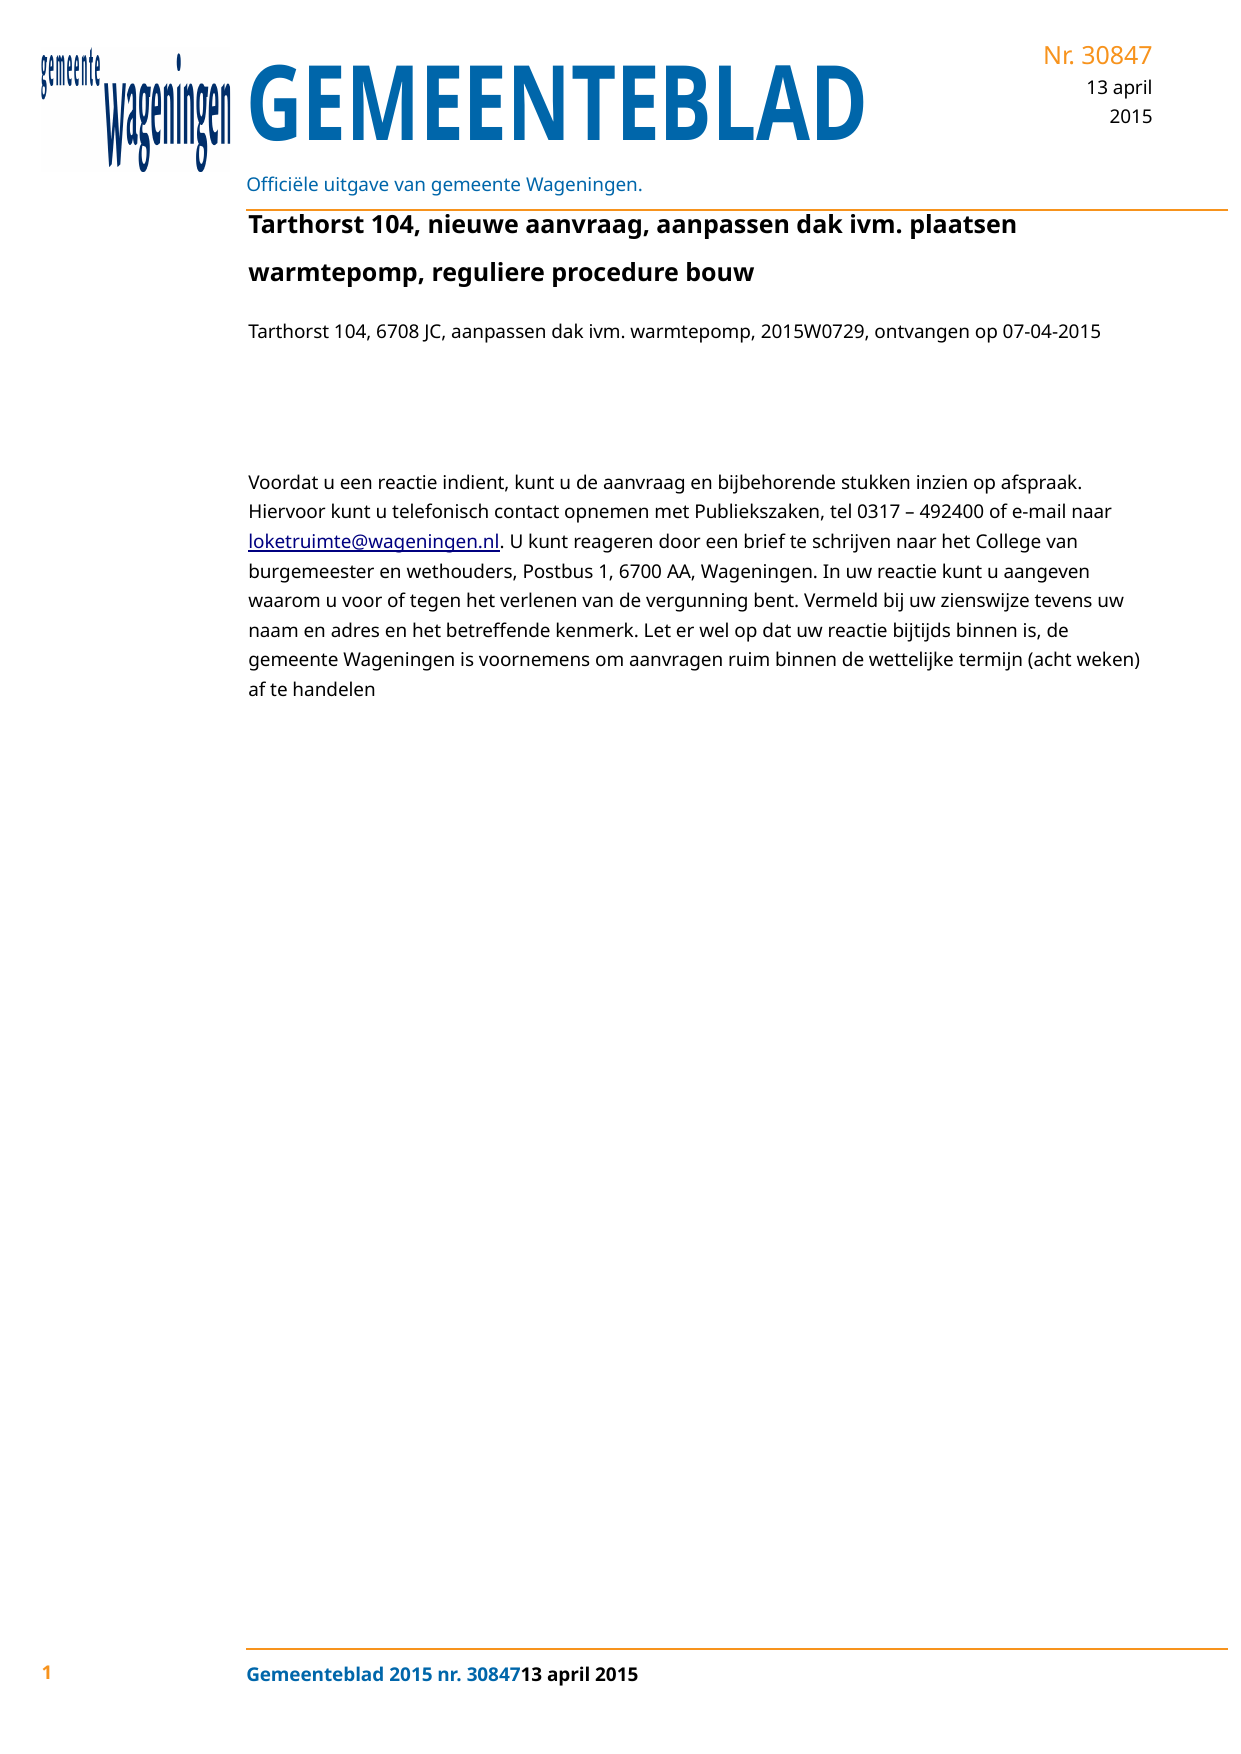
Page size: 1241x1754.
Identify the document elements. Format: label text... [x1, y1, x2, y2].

text Tarthorst 104, 6708 JC, aanpassen dak ivm. warmtepomp, 2015W0729, ontvangen op 07-04-2015 [248, 318, 1152, 344]
text Tarthorst 104, nieuwe aanvraag, aanpassen dak ivm. plaatsen warmtepomp, reguliere procedure bouw [248, 211, 1152, 288]
picture [41, 47, 231, 172]
text Voordat u een reactie indient, kunt u de aanvraag en bijbehorende stukken inzien op afspraak. Hiervoor kunt u telefonisch contact opnemen met Publiekszaken, tel 0317 – 492400 of e-mail naar loketruimte@wageningen.nl. U kunt reageren door een brief te schrijven naar het College van burgemeester en wethouders, Postbus 1, 6700 AA, Wageningen. In uw reactie kunt u aangeven waarom u voor of tegen het verlenen van de vergunning bent. Vermeld bij uw zienswijze tevens uw naam en adres en het betreffende kenmerk. Let er wel op dat uw reactie bijtijds binnen is, de gemeente Wageningen is voornemens om aanvragen ruim binnen de wettelijke termijn (acht weken) af te handelen [248, 469, 1152, 702]
